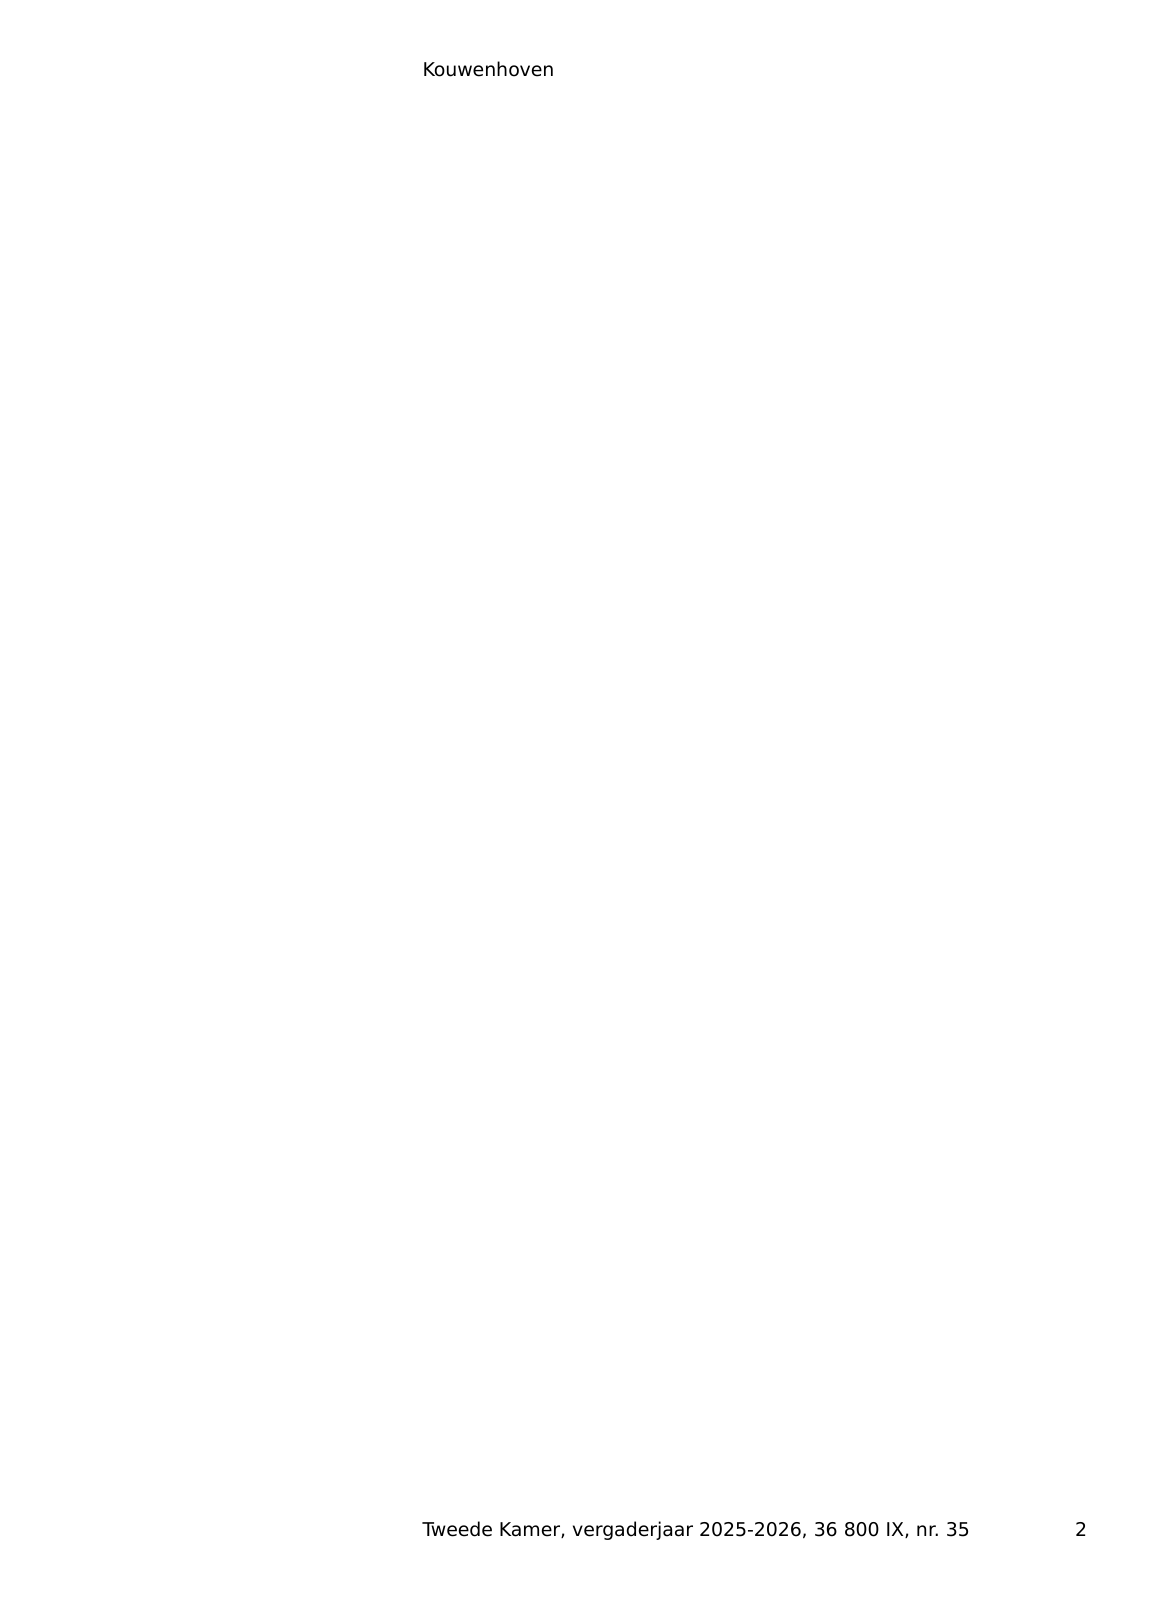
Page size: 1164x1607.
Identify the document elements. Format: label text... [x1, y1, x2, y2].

text Kouwenhoven [422, 59, 1087, 81]
